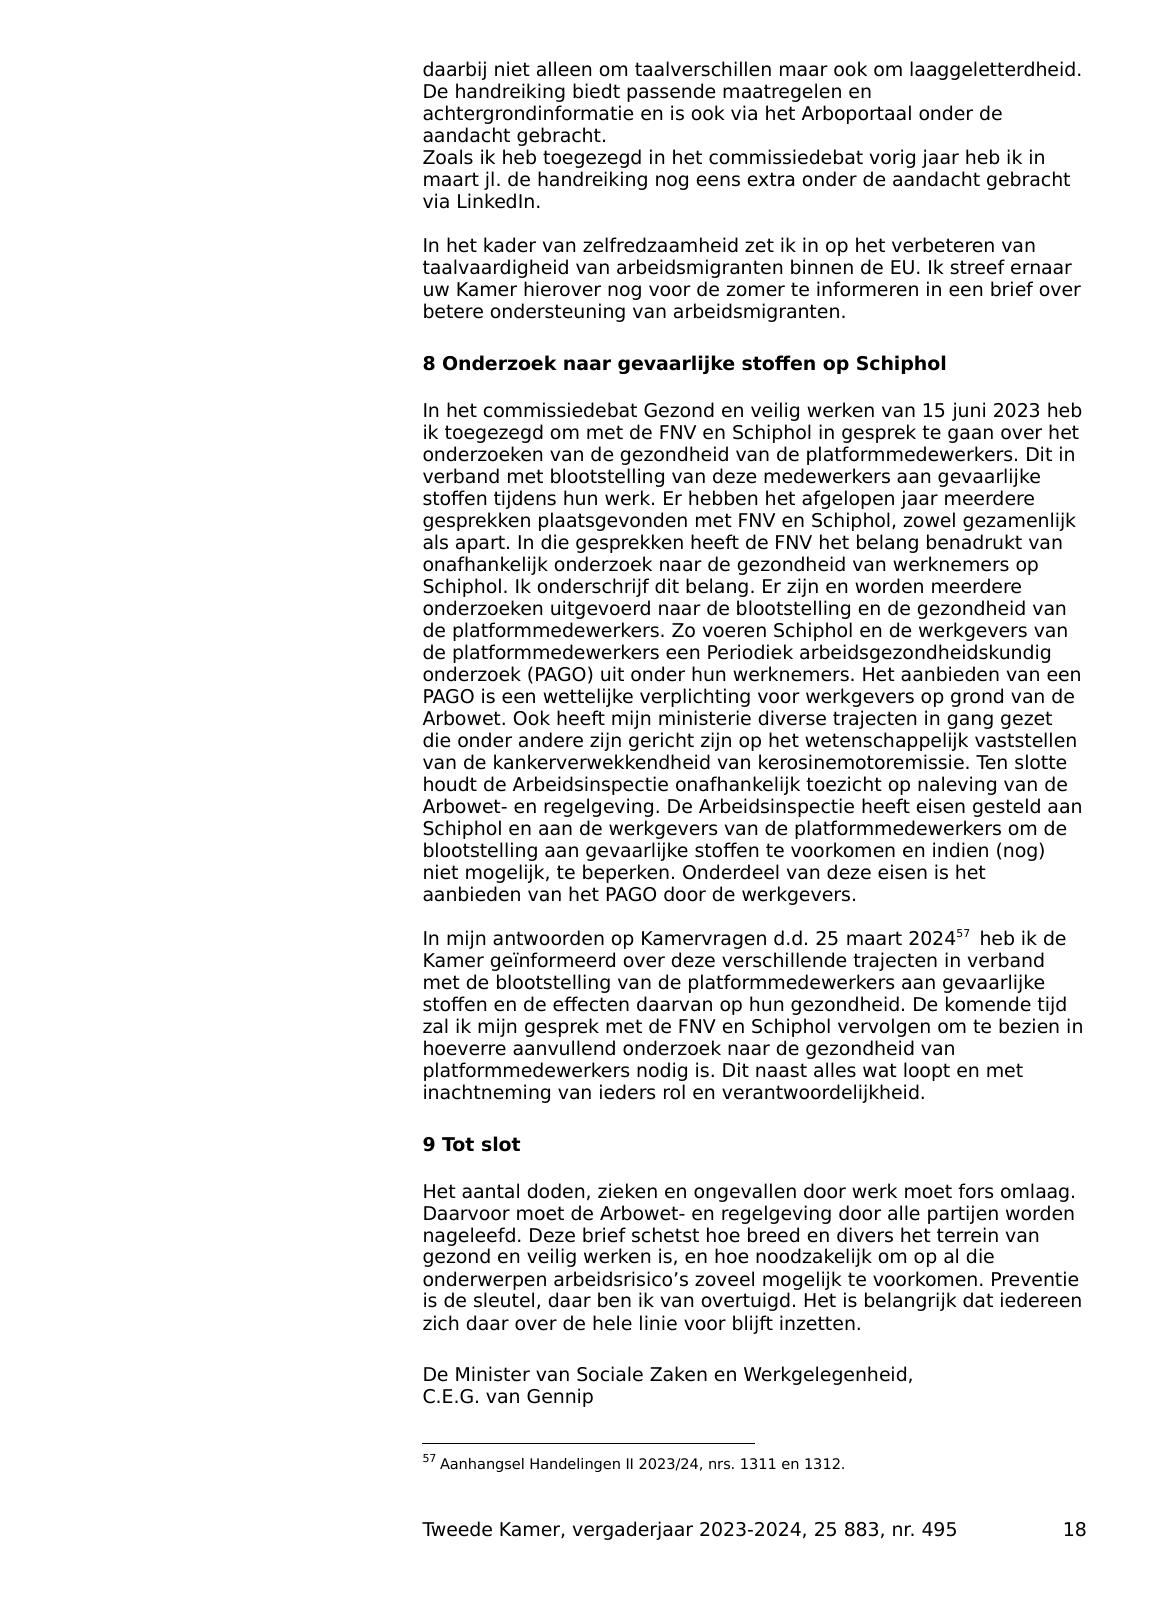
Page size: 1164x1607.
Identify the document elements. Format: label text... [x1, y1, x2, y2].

text De Minister van Sociale Zaken en Werkgelegenheid, C.E.G. van Gennip [422, 1364, 1087, 1408]
text daarbij niet alleen om taalverschillen maar ook om laaggeletterdheid. De handreiking biedt passende maatregelen en achtergrondinformatie en is ook via het Arboportaal onder de aandacht gebracht. [422, 59, 1087, 147]
subtitle 8 Onderzoek naar gevaarlijke stoffen op Schiphol [422, 353, 1087, 375]
text Zoals ik heb toegezegd in het commissiedebat vorig jaar heb ik in maart jl. de handreiking nog eens extra onder de aandacht gebracht via LinkedIn. [422, 147, 1087, 213]
subtitle 9 Tot slot [422, 1133, 1087, 1156]
text In mijn antwoorden op Kamervragen d.d. 25 maart 2024 heb ik de Kamer geïnformeerd over deze verschillende trajecten in verband met de blootstelling van de platformmedewerkers aan gevaarlijke stoffen en de effecten daarvan op hun gezondheid. De komende tijd zal ik mijn gesprek met de FNV en Schiphol vervolgen om te bezien in hoeverre aanvullend onderzoek naar de gezondheid van platformmedewerkers nodig is. Dit naast alles wat loopt en met inachtneming van ieders rol en verantwoordelijkheid. [422, 928, 1087, 1103]
text In het commissiedebat Gezond en veilig werken van 15 juni 2023 heb ik toegezegd om met de FNV en Schiphol in gesprek te gaan over het onderzoeken van de gezondheid van de platformmedewerkers. Dit in verband met blootstelling van deze medewerkers aan gevaarlijke stoffen tijdens hun werk. Er hebben het afgelopen jaar meerdere gesprekken plaatsgevonden met FNV en Schiphol, zowel gezamenlijk als apart. In die gesprekken heeft de FNV het belang benadrukt van onafhankelijk onderzoek naar de gezondheid van werknemers op Schiphol. Ik onderschrijf dit belang. Er zijn en worden meerdere onderzoeken uitgevoerd naar de blootstelling en de gezondheid van de platformmedewerkers. Zo voeren Schiphol en de werkgevers van de platformmedewerkers een Periodiek arbeidsgezondheidskundig onderzoek (PAGO) uit onder hun werknemers. Het aanbieden van een PAGO is een wettelijke verplichting voor werkgevers op grond van de Arbowet. Ook heeft mijn ministerie diverse trajecten in gang gezet die onder andere zijn gericht zijn op het wetenschappelijk vaststellen van de kankerverwekkendheid van kerosinemotoremissie. Ten slotte houdt de Arbeidsinspectie onafhankelijk toezicht op naleving van de Arbowet- en regelgeving. De Arbeidsinspectie heeft eisen gesteld aan Schiphol en aan de werkgevers van de platformmedewerkers om de blootstelling aan gevaarlijke stoffen te voorkomen en indien (nog) niet mogelijk, te beperken. Onderdeel van deze eisen is het aanbieden van het PAGO door de werkgevers. [422, 400, 1087, 906]
text Het aantal doden, zieken en ongevallen door werk moet fors omlaag. Daarvoor moet de Arbowet- en regelgeving door alle partijen worden nageleefd. Deze brief schetst hoe breed en divers het terrein van gezond en veilig werken is, en hoe noodzakelijk om op al die onderwerpen arbeidsrisico’s zoveel mogelijk te voorkomen. Preventie is de sleutel, daar ben ik van overtuigd. Het is belangrijk dat iedereen zich daar over de hele linie voor blijft inzetten. [422, 1181, 1087, 1334]
text Aanhangsel Handelingen II 2023/24, nrs. 1311 en 1312. [422, 1452, 1087, 1474]
text In het kader van zelfredzaamheid zet ik in op het verbeteren van taalvaardigheid van arbeidsmigranten binnen de EU. Ik streef ernaar uw Kamer hierover nog voor de zomer te informeren in een brief over betere ondersteuning van arbeidsmigranten. [422, 235, 1087, 323]
